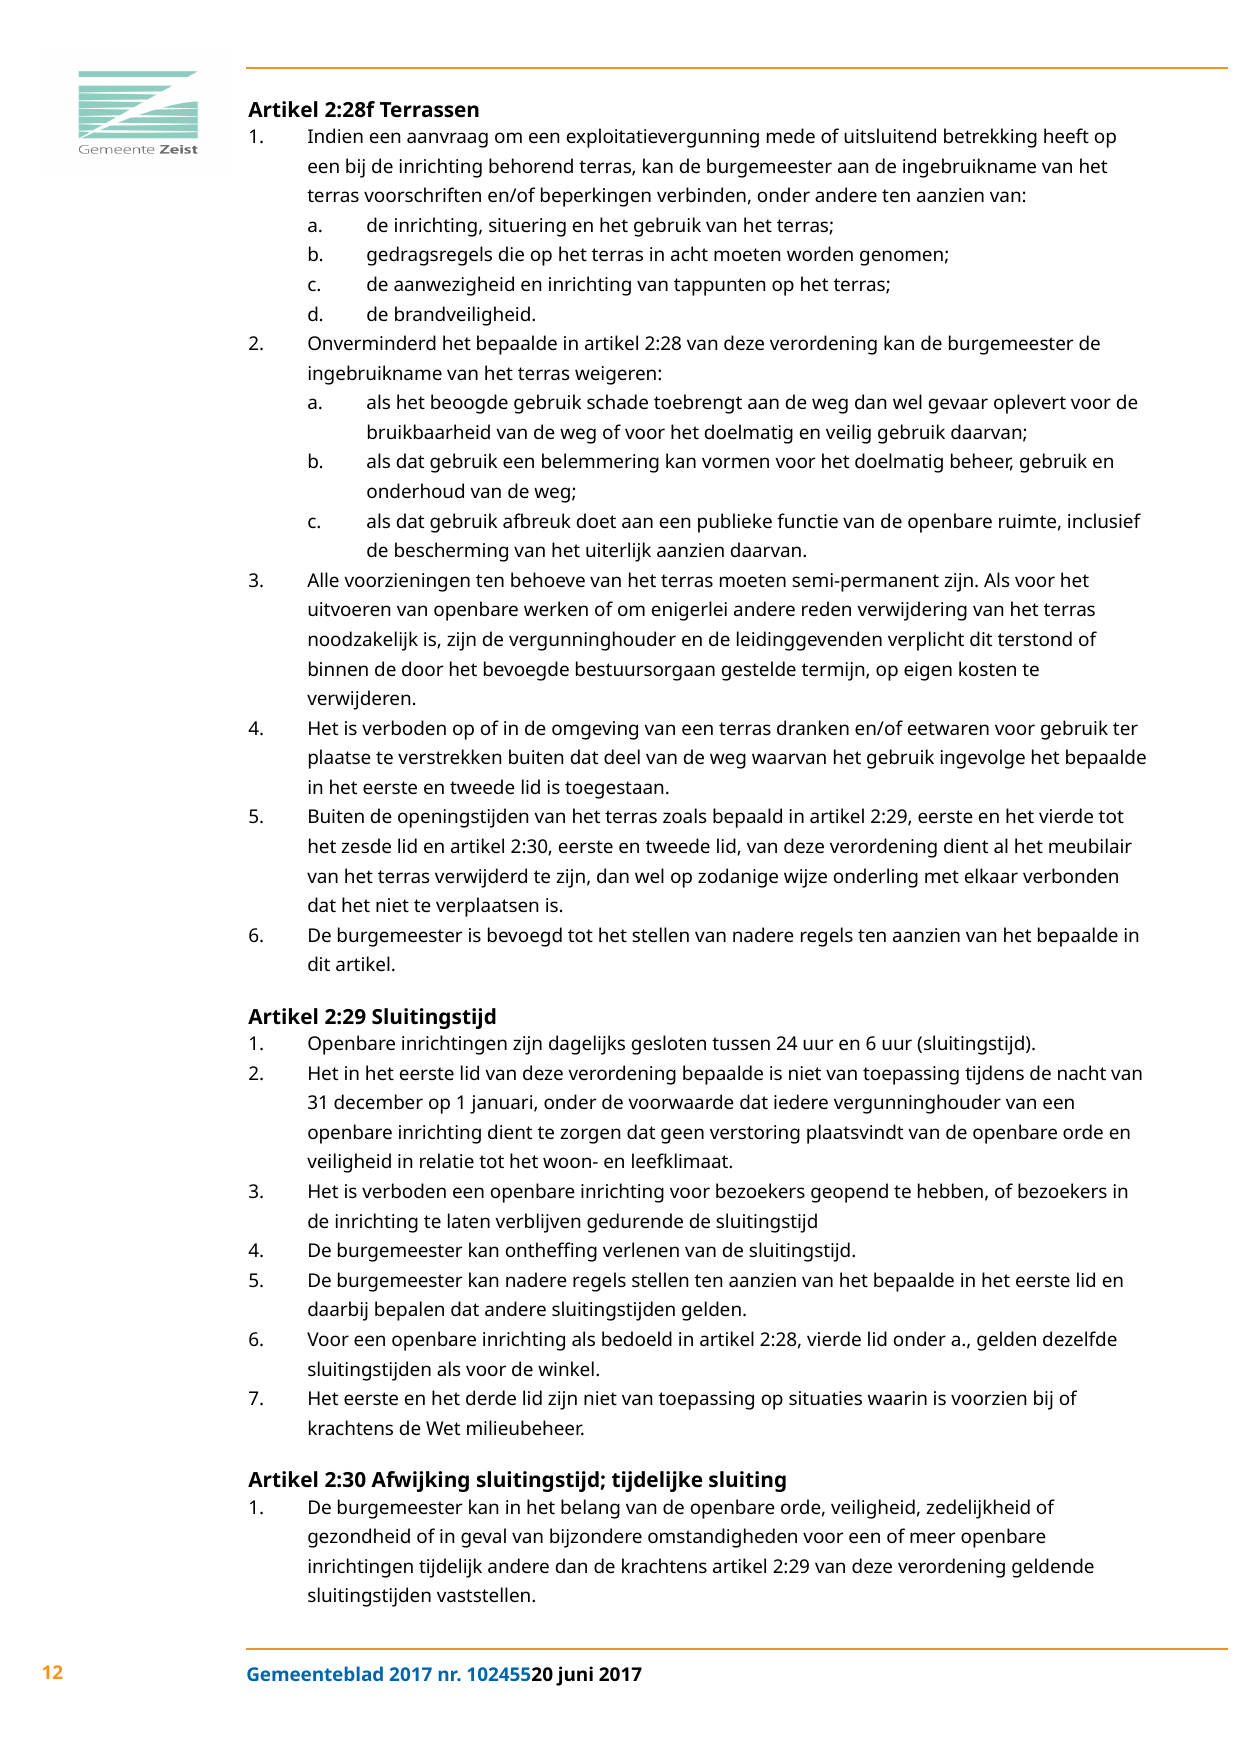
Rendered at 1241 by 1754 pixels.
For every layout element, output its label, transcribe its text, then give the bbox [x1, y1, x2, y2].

text Artikel 2:28f Terrassen [248, 95, 1152, 123]
list Voor een openbare inrichting als bedoeld in artikel 2:28, vierde lid onder a., gelden dezelfde sluitingstijden als voor de winkel. [248, 1326, 1152, 1382]
list Openbare inrichtingen zijn dagelijks gesloten tussen 24 uur en 6 uur (sluitingstijd). [248, 1030, 1152, 1056]
list Het is verboden op of in de omgeving van een terras dranken en/of eetwaren voor gebruik ter plaatse te verstrekken buiten dat deel van de weg waarvan het gebruik ingevolge het bepaalde in het eerste en tweede lid is toegestaan. [248, 715, 1152, 800]
list De burgemeester kan nadere regels stellen ten aanzien van het bepaalde in het eerste lid en daarbij bepalen dat andere sluitingstijden gelden. [248, 1267, 1152, 1322]
list de aanwezigheid en inrichting van tappunten op het terras; [307, 271, 1152, 297]
picture [41, 47, 231, 172]
list als het beoogde gebruik schade toebrengt aan de weg dan wel gevaar oplevert voor de bruikbaarheid van de weg of voor het doelmatig en veilig gebruik daarvan; [307, 389, 1152, 445]
list Onverminderd het bepaalde in artikel 2:28 van deze verordening kan de burgemeester de ingebruikname van het terras weigeren: [248, 330, 1152, 386]
list De burgemeester kan in het belang van de openbare orde, veiligheid, zedelijkheid of gezondheid of in geval van bijzondere omstandigheden voor een of meer openbare inrichtingen tijdelijk andere dan de krachtens artikel 2:29 van deze verordening geldende sluitingstijden vaststellen. [248, 1494, 1152, 1608]
text Artikel 2:30 Afwijking sluitingstijd; tijdelijke sluiting [248, 1465, 1152, 1494]
list Alle voorzieningen ten behoeve van het terras moeten semi-permanent zijn. Als voor het uitvoeren van openbare werken of om enigerlei andere reden verwijdering van het terras noodzakelijk is, zijn de vergunninghouder en de leidinggevenden verplicht dit terstond of binnen de door het bevoegde bestuursorgaan gestelde termijn, op eigen kosten te verwijderen. [248, 567, 1152, 711]
text Artikel 2:29 Sluitingstijd [248, 1002, 1152, 1030]
list als dat gebruik afbreuk doet aan een publieke functie van de openbare ruimte, inclusief de bescherming van het uiterlijk aanzien daarvan. [307, 508, 1152, 563]
list de brandveiligheid. [307, 301, 1152, 326]
list Buiten de openingstijden van het terras zoals bepaald in artikel 2:29, eerste en het vierde tot het zesde lid en artikel 2:30, eerste en tweede lid, van deze verordening dient al het meubilair van het terras verwijderd te zijn, dan wel op zodanige wijze onderling met elkaar verbonden dat het niet te verplaatsen is. [248, 804, 1152, 918]
list gedragsregels die op het terras in acht moeten worden genomen; [307, 242, 1152, 267]
list De burgemeester is bevoegd tot het stellen van nadere regels ten aanzien van het bepaalde in dit artikel. [248, 922, 1152, 977]
list Het in het eerste lid van deze verordening bepaalde is niet van toepassing tijdens de nacht van 31 december op 1 januari, onder de voorwaarde dat iedere vergunninghouder van een openbare inrichting dient te zorgen dat geen verstoring plaatsvindt van de openbare orde en veiligheid in relatie tot het woon- en leefklimaat. [248, 1060, 1152, 1174]
list als dat gebruik een belemmering kan vormen voor het doelmatig beheer, gebruik en onderhoud van de weg; [307, 449, 1152, 504]
list Indien een aanvraag om een exploitatievergunning mede of uitsluitend betrekking heeft op een bij de inrichting behorend terras, kan de burgemeester aan de ingebruikname van het terras voorschriften en/of beperkingen verbinden, onder andere ten aanzien van: [248, 123, 1152, 208]
list De burgemeester kan ontheffing verlenen van de sluitingstijd. [248, 1237, 1152, 1263]
list Het is verboden een openbare inrichting voor bezoekers geopend te hebben, of bezoekers in de inrichting te laten verblijven gedurende de sluitingstijd [248, 1178, 1152, 1234]
list Het eerste en het derde lid zijn niet van toepassing op situaties waarin is voorzien bij of krachtens de Wet milieubeheer. [248, 1385, 1152, 1441]
list de inrichting, situering en het gebruik van het terras; [307, 212, 1152, 238]
